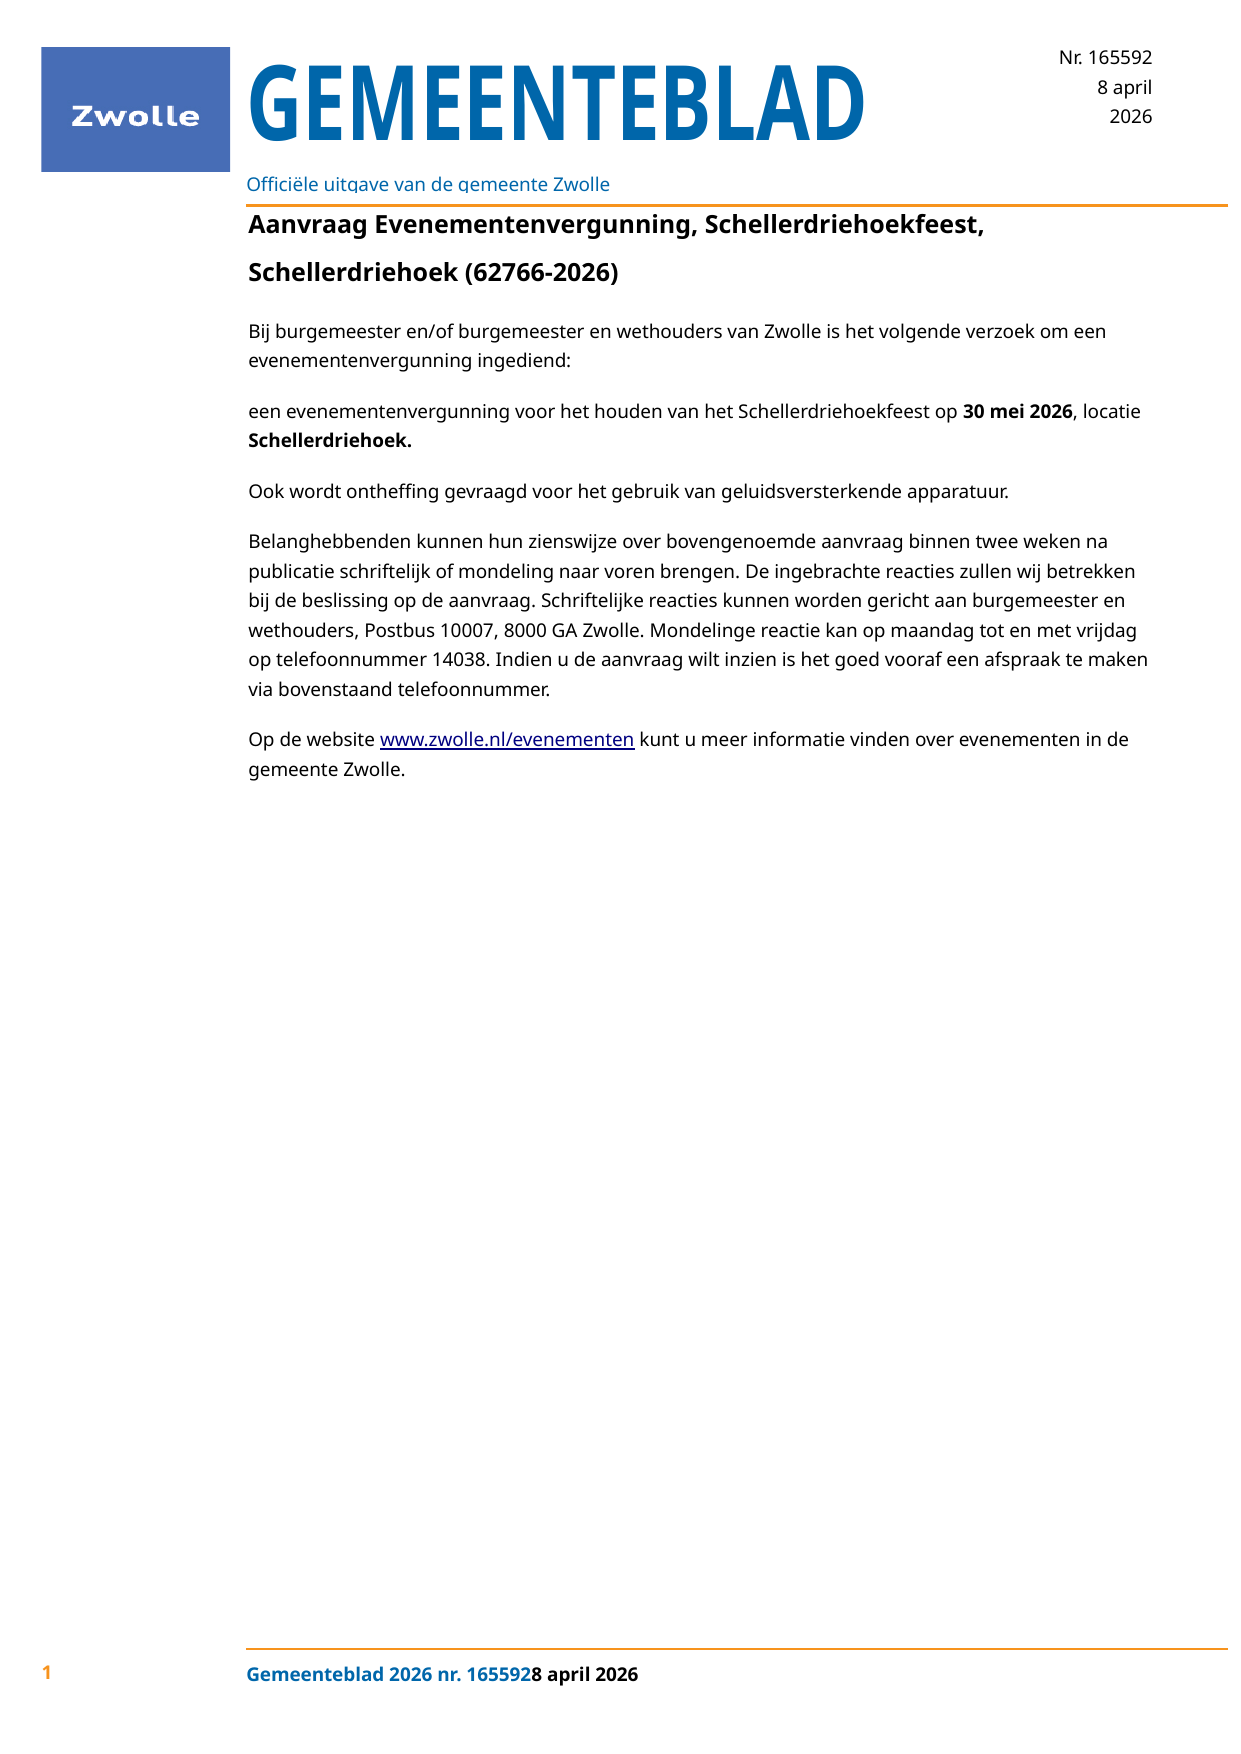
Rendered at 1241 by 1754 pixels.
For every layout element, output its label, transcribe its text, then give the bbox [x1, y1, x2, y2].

text Belanghebbenden kunnen hun zienswijze over bovengenoemde aanvraag binnen twee weken na publicatie schriftelijk of mondeling naar voren brengen. De ingebrachte reacties zullen wij betrekken bij de beslissing op de aanvraag. Schriftelijke reacties kunnen worden gericht aan burgemeester en wethouders, Postbus 10007, 8000 GA Zwolle. Mondelinge reactie kan op maandag tot en met vrijdag op telefoonnummer 14038. Indien u de aanvraag wilt inzien is het goed vooraf een afspraak te maken via bovenstaand telefoonnummer. [248, 528, 1152, 702]
text Bij burgemeester en/of burgemeester en wethouders van Zwolle is het volgende verzoek om een evenementenvergunning ingediend: [248, 318, 1152, 373]
picture [41, 47, 231, 172]
text Op de website www.zwolle.nl/evenementen kunt u meer informatie vinden over evenementen in de gemeente Zwolle. [248, 727, 1152, 782]
text Ook wordt ontheffing gevraagd voor het gebruik van geluidsversterkende apparatuur. [248, 478, 1152, 504]
text een evenementenvergunning voor het houden van het Schellerdriehoekfeest op 30 mei 2026, locatie Schellerdriehoek. [248, 398, 1152, 453]
text Aanvraag Evenementenvergunning, Schellerdriehoekfeest, Schellerdriehoek (62766-2026) [248, 207, 1152, 288]
